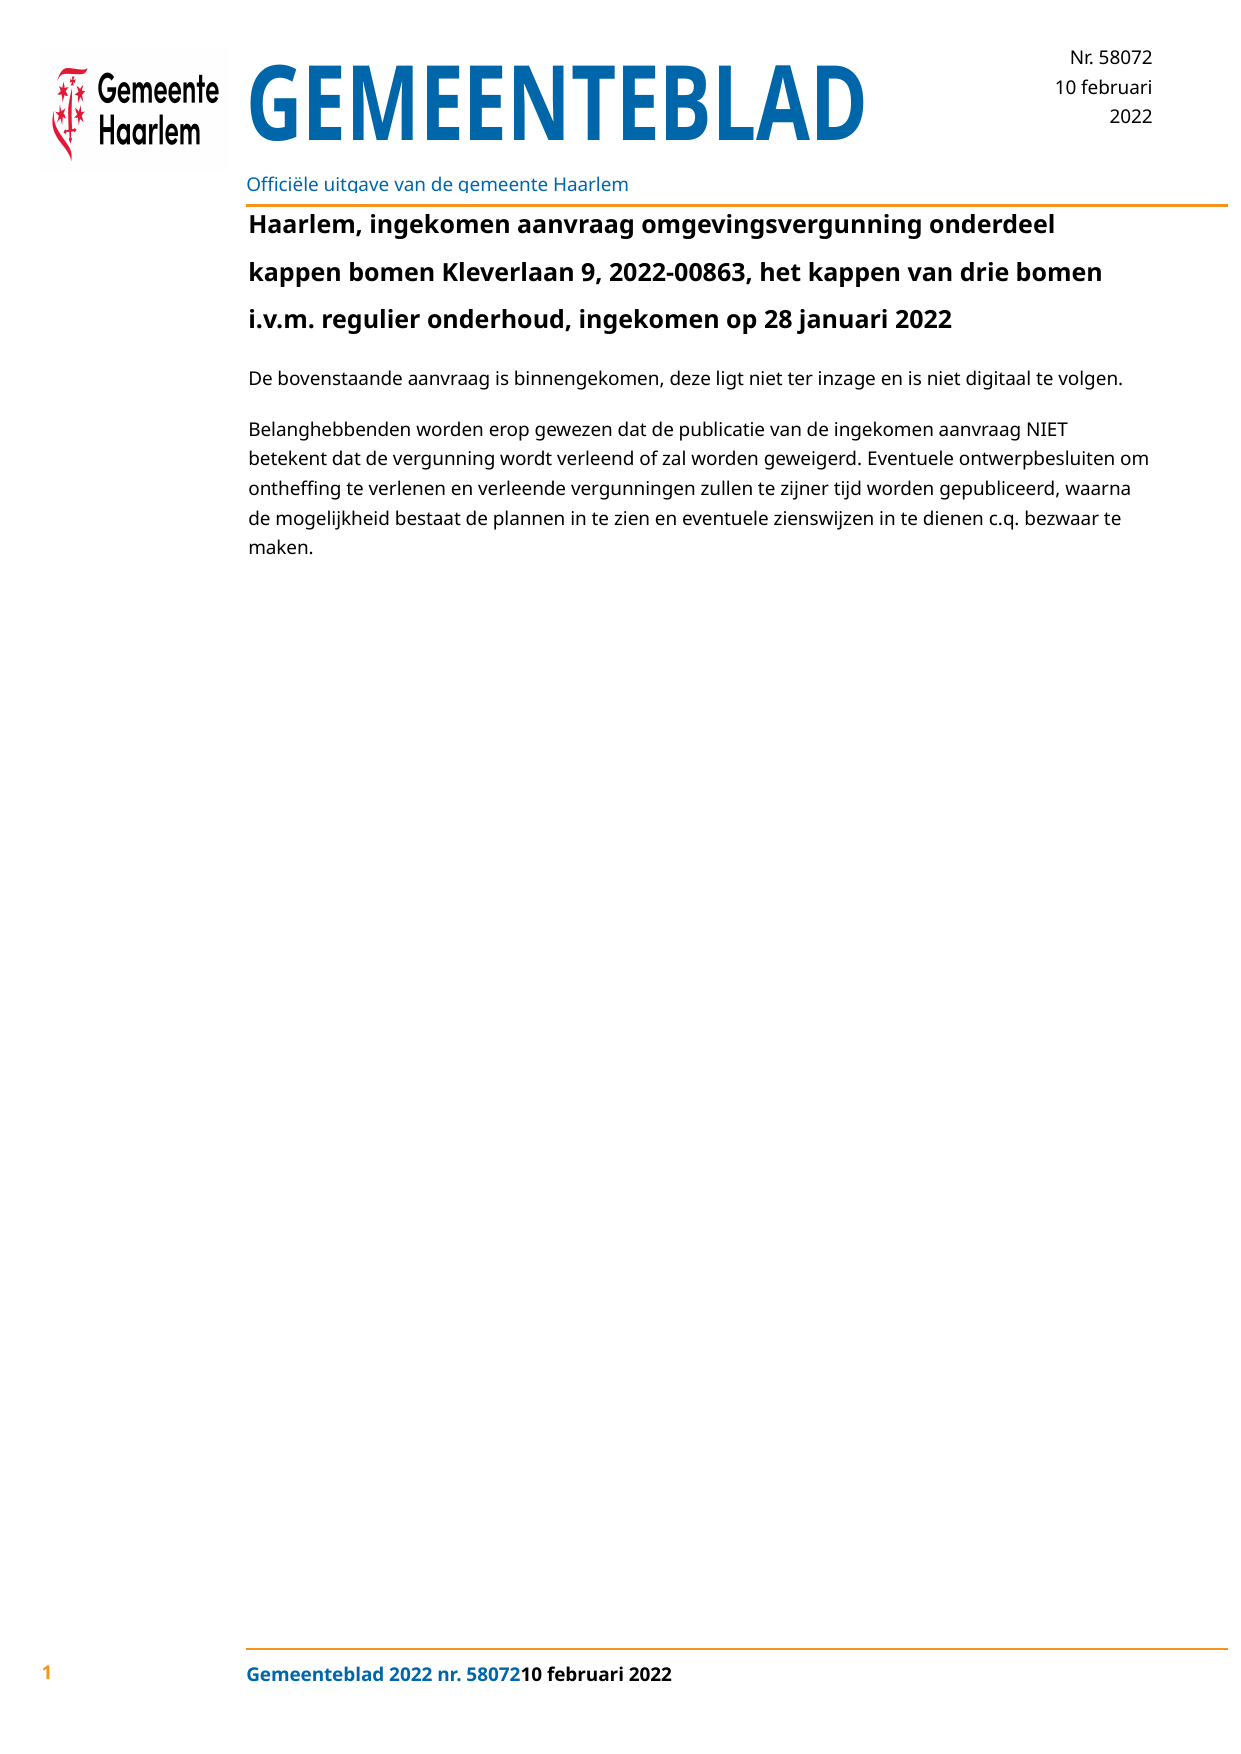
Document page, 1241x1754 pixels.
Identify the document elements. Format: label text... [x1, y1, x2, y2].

text Belanghebbenden worden erop gewezen dat de publicatie van de ingekomen aanvraag NIET betekent dat de vergunning wordt verleend of zal worden geweigerd. Eventuele ontwerpbesluiten om ontheffing te verlenen en verleende vergunningen zullen te zijner tijd worden gepubliceerd, waarna de mogelijkheid bestaat de plannen in te zien en eventuele zienswijzen in te dienen c.q. bezwaar te maken. [248, 416, 1152, 560]
text De bovenstaande aanvraag is binnengekomen, deze ligt niet ter inzage en is niet digitaal te volgen. [248, 366, 1152, 391]
text Haarlem, ingekomen aanvraag omgevingsvergunning onderdeel kappen bomen Kleverlaan 9, 2022-00863, het kappen van drie bomen i.v.m. regulier onderhoud, ingekomen op 28 januari 2022 [248, 207, 1152, 336]
picture [41, 47, 231, 172]
